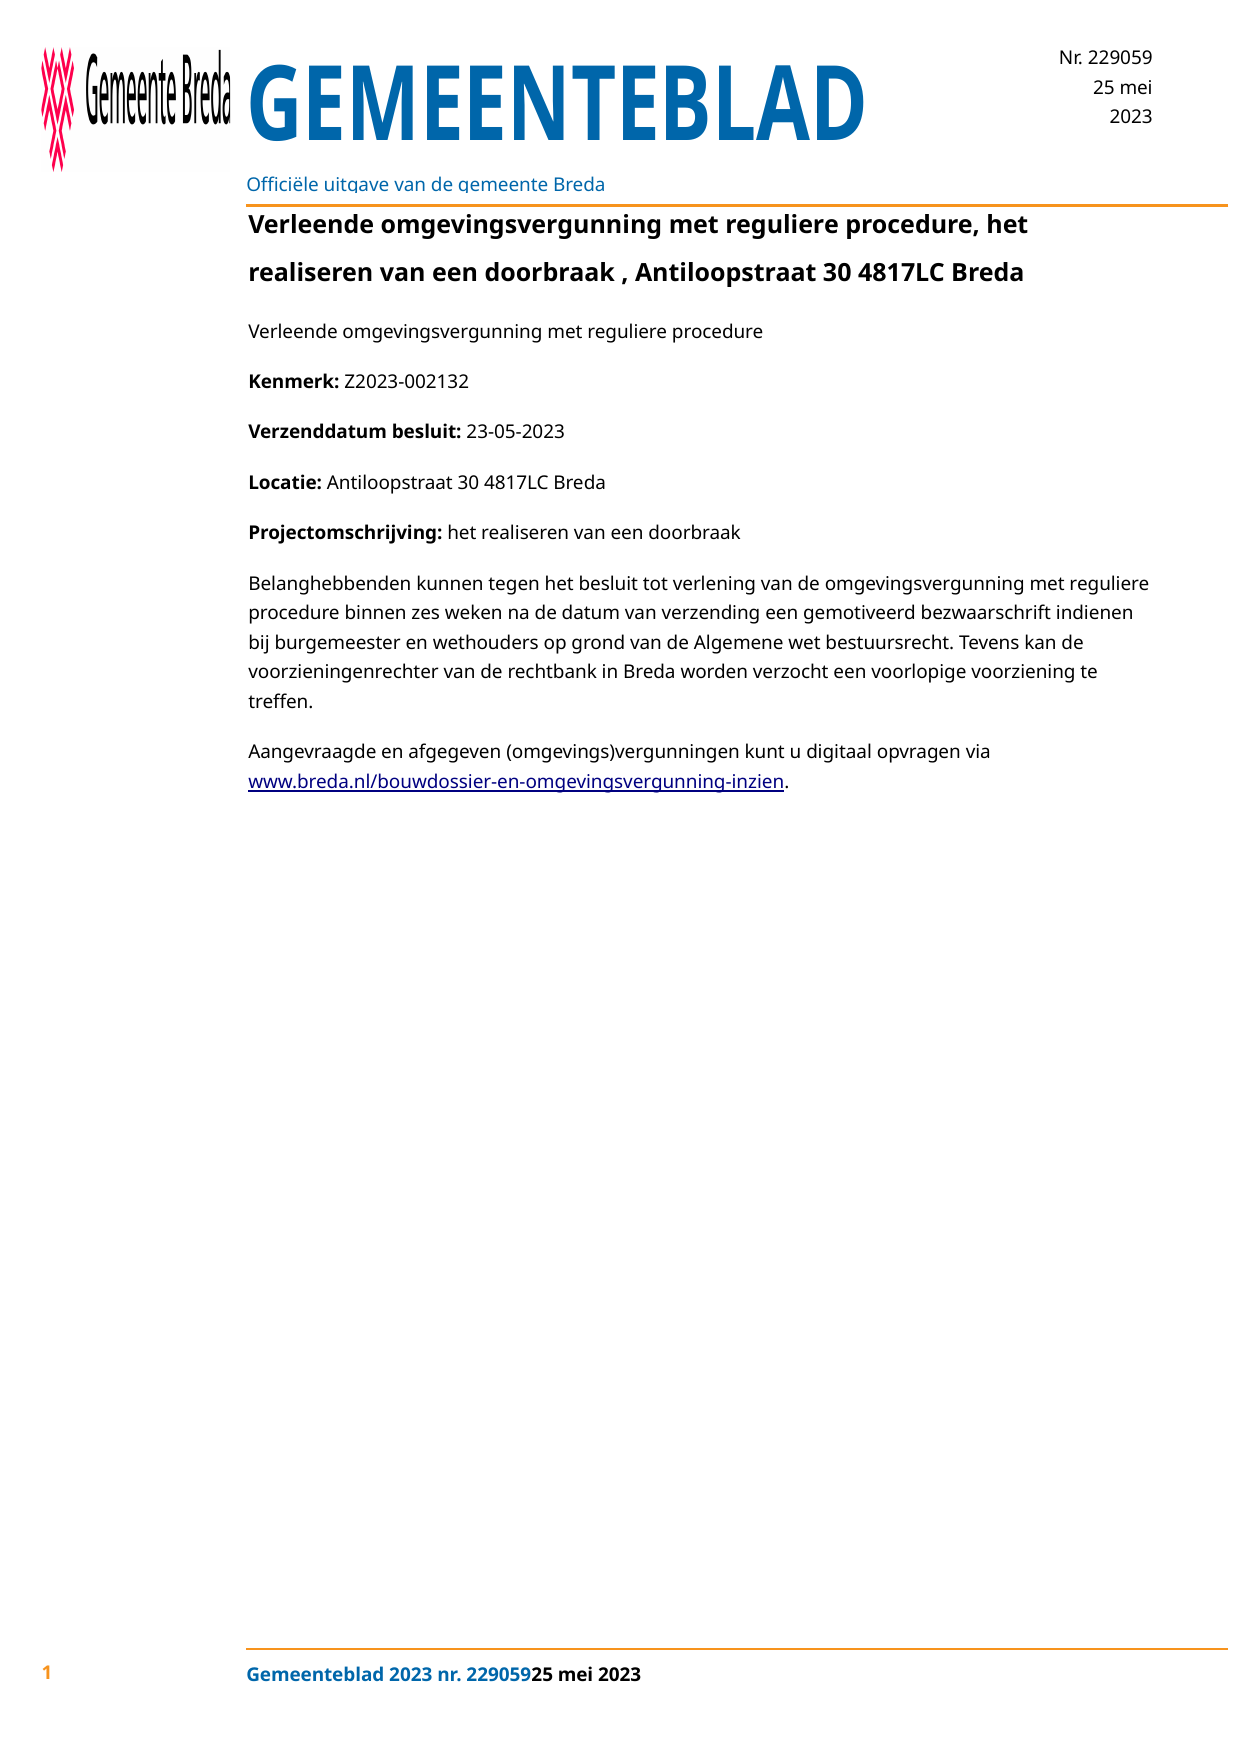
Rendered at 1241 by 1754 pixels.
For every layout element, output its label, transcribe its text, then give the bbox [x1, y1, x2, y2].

text Aangevraagde en afgegeven (omgevings)vergunningen kunt u digitaal opvragen via www.breda.nl/bouwdossier-en-omgevingsvergunning-inzien. [248, 739, 1152, 794]
text Locatie: Antiloopstraat 30 4817LC Breda [248, 469, 1152, 495]
text Verleende omgevingsvergunning met reguliere procedure [248, 318, 1152, 344]
text Kenmerk: Z2023-002132 [248, 368, 1152, 394]
text Belanghebbenden kunnen tegen het besluit tot verlening van de omgevingsvergunning met reguliere procedure binnen zes weken na de datum van verzending een gemotiveerd bezwaarschrift indienen bij burgemeester en wethouders op grond van de Algemene wet bestuursrecht. Tevens kan de voorzieningenrechter van de rechtbank in Breda worden verzocht een voorlopige voorziening te treffen. [248, 570, 1152, 714]
picture [41, 47, 231, 172]
text Verleende omgevingsvergunning met reguliere procedure, het realiseren van een doorbraak , Antiloopstraat 30 4817LC Breda [248, 207, 1152, 288]
text Verzenddatum besluit: 23-05-2023 [248, 419, 1152, 444]
text Projectomschrijving: het realiseren van een doorbraak [248, 519, 1152, 545]
